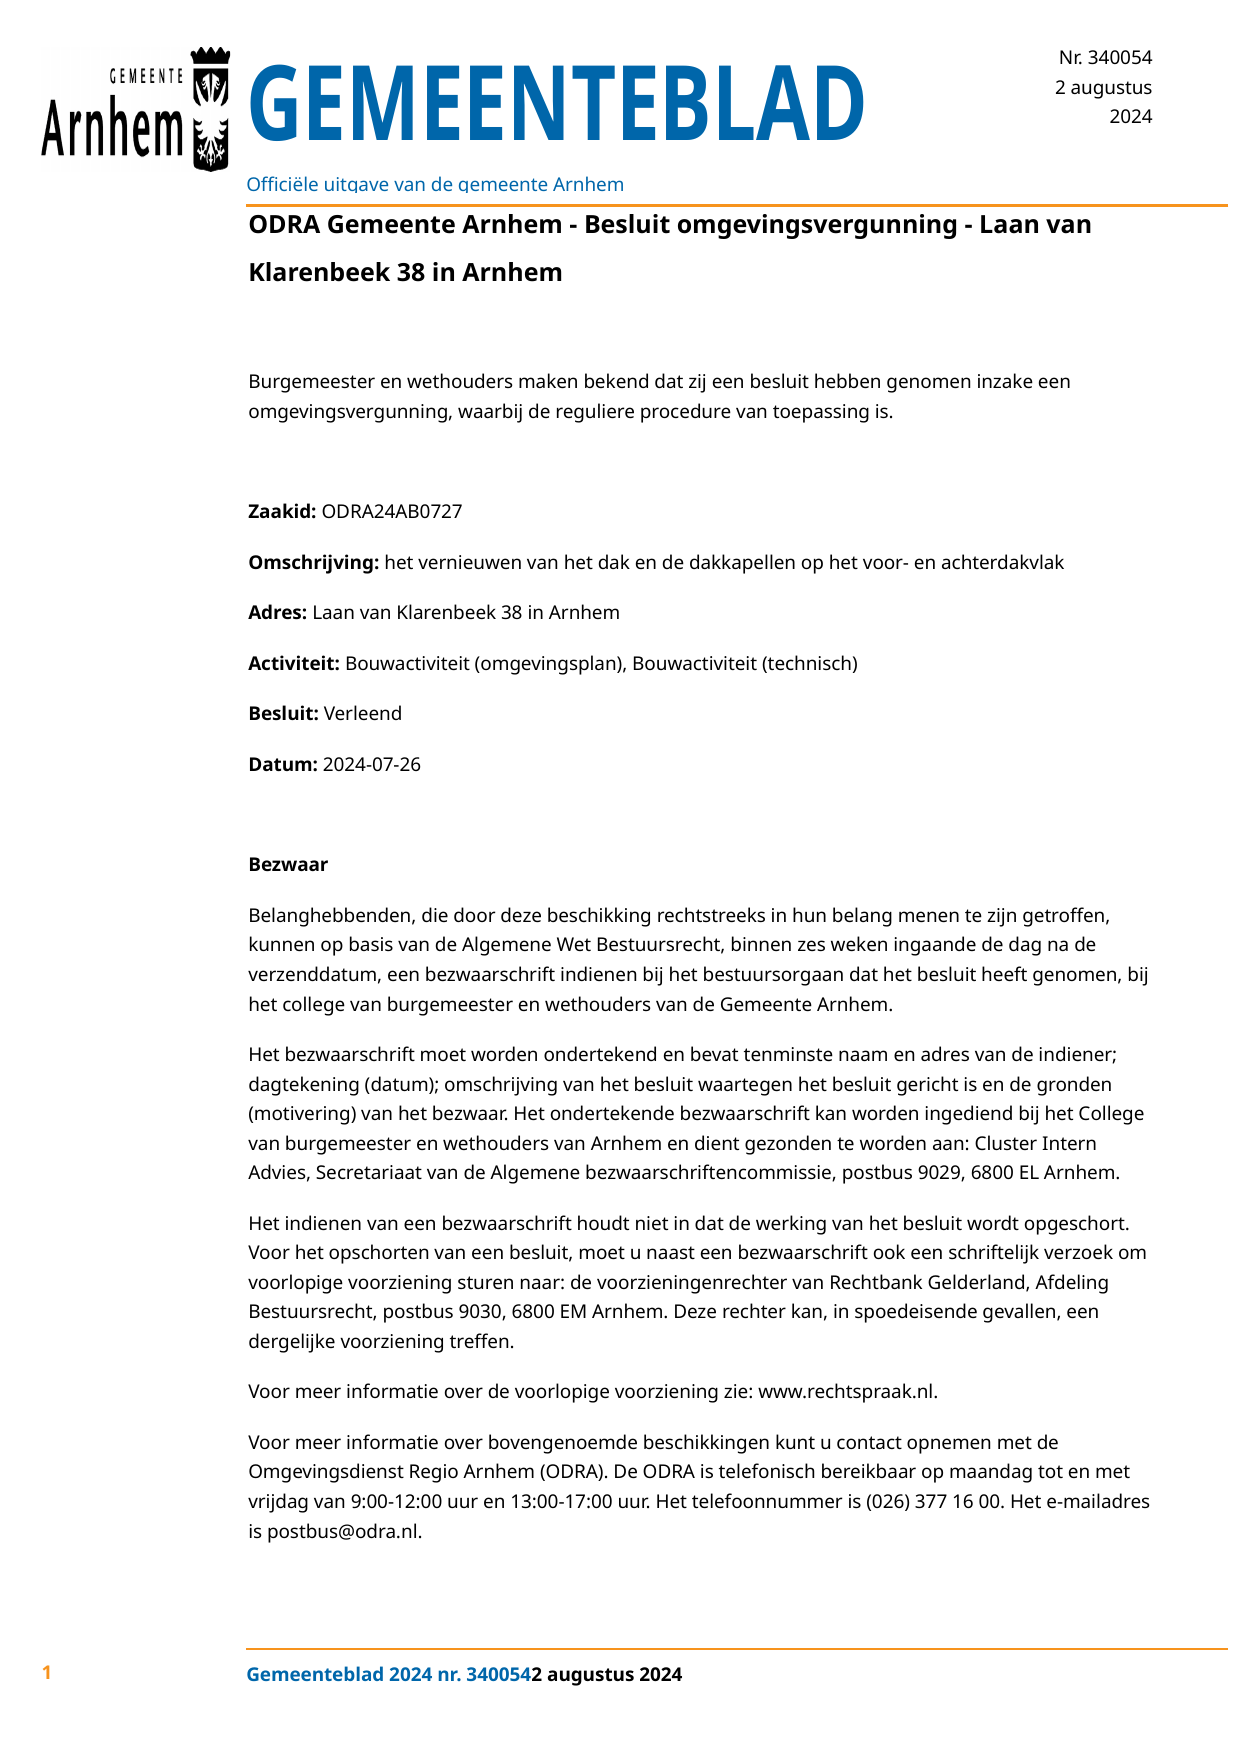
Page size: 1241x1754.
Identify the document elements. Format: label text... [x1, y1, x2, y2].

text Burgemeester en wethouders maken bekend dat zij een besluit hebben genomen inzake een omgevingsvergunning, waarbij de reguliere procedure van toepassing is. [248, 368, 1152, 424]
text Datum: 2024-07-26 [248, 751, 1152, 777]
text Besluit: Verleend [248, 700, 1152, 726]
text Adres: Laan van Klarenbeek 38 in Arnhem [248, 599, 1152, 625]
text Belanghebbenden, die door deze beschikking rechtstreeks in hun belang menen te zijn getroffen, kunnen op basis van de Algemene Wet Bestuursrecht, binnen zes weken ingaande de dag na de verzenddatum, een bezwaarschrift indienen bij het bestuursorgaan dat het besluit heeft genomen, bij het college van burgemeester en wethouders van de Gemeente Arnhem. [248, 902, 1152, 1017]
text Omschrijving: het vernieuwen van het dak en de dakkapellen op het voor- en achterdakvlak [248, 549, 1152, 575]
text Het bezwaarschrift moet worden ondertekend en bevat tenminste naam en adres van de indiener; dagtekening (datum); omschrijving van het besluit waartegen het besluit gericht is en de gronden (motivering) van het bezwaar. Het ondertekende bezwaarschrift kan worden ingediend bij het College van burgemeester en wethouders van Arnhem en dient gezonden te worden aan: Cluster Intern Advies, Secretariaat van de Algemene bezwaarschriftencommissie, postbus 9029, 6800 EL Arnhem. [248, 1041, 1152, 1185]
text ODRA Gemeente Arnhem - Besluit omgevingsvergunning - Laan van Klarenbeek 38 in Arnhem [248, 207, 1152, 288]
picture [41, 47, 231, 172]
text Voor meer informatie over bovengenoemde beschikkingen kunt u contact opnemen met de Omgevingsdienst Regio Arnhem (ODRA). De ODRA is telefonisch bereikbaar op maandag tot en met vrijdag van 9:00-12:00 uur en 13:00-17:00 uur. Het telefoonnummer is (026) 377 16 00. Het e-mailadres is postbus@odra.nl. [248, 1429, 1152, 1544]
text Zaakid: ODRA24AB0727 [248, 499, 1152, 524]
text Activiteit: Bouwactiviteit (omgevingsplan), Bouwactiviteit (technisch) [248, 650, 1152, 676]
text Voor meer informatie over de voorlopige voorziening zie: www.rechtspraak.nl. [248, 1379, 1152, 1404]
text Het indienen van een bezwaarschrift houdt niet in dat de werking van het besluit wordt opgeschort. Voor het opschorten van een besluit, moet u naast een bezwaarschrift ook een schriftelijk verzoek om voorlopige voorziening sturen naar: de voorzieningenrechter van Rechtbank Gelderland, Afdeling Bestuursrecht, postbus 9030, 6800 EM Arnhem. Deze rechter kan, in spoedeisende gevallen, een dergelijke voorziening treffen. [248, 1210, 1152, 1354]
text Bezwaar [248, 852, 1152, 877]
